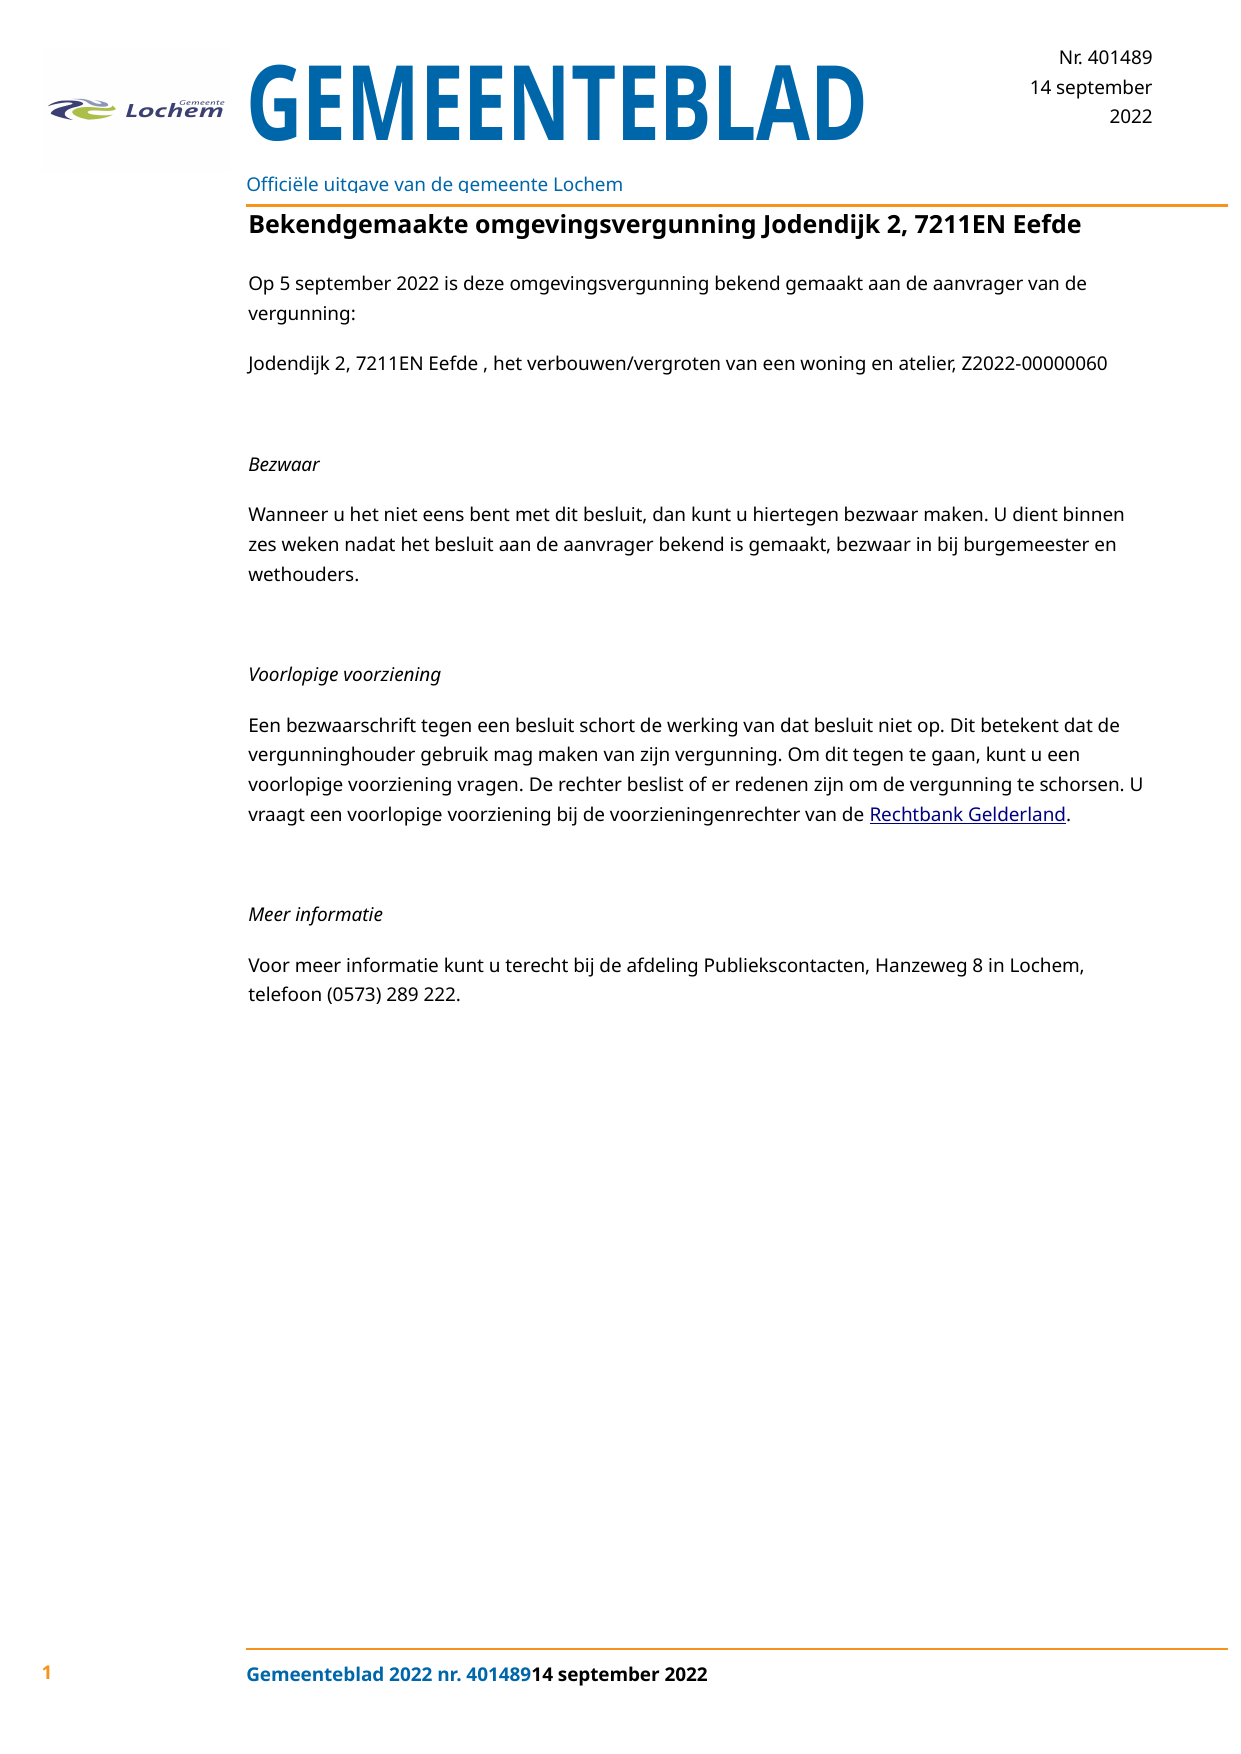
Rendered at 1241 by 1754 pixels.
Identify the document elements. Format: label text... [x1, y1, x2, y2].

text Meer informatie [248, 902, 1152, 927]
text Voor meer informatie kunt u terecht bij de afdeling Publiekscontacten, Hanzeweg 8 in Lochem, telefoon (0573) 289 222. [248, 952, 1152, 1007]
text Bezwaar [248, 451, 1152, 477]
text Op 5 september 2022 is deze omgevingsvergunning bekend gemaakt aan de aanvrager van de vergunning: [248, 270, 1152, 326]
text Bekendgemaakte omgevingsvergunning Jodendijk 2, 7211EN Eefde [248, 207, 1152, 241]
text Jodendijk 2, 7211EN Eefde , het verbouwen/vergroten van een woning en atelier, Z2022-00000060 [248, 350, 1152, 376]
text Wanneer u het niet eens bent met dit besluit, dan kunt u hiertegen bezwaar maken. U dient binnen zes weken nadat het besluit aan de aanvrager bekend is gemaakt, bezwaar in bij burgemeester en wethouders. [248, 502, 1152, 586]
text Een bezwaarschrift tegen een besluit schort de werking van dat besluit niet op. Dit betekent dat de vergunninghouder gebruik mag maken van zijn vergunning. Om dit tegen te gaan, kunt u een voorlopige voorziening vragen. De rechter beslist of er redenen zijn om de vergunning te schorsen. U vraagt een voorlopige voorziening bij de voorzieningenrechter van de Rechtbank Gelderland. [248, 712, 1152, 826]
picture [41, 47, 231, 172]
text Voorlopige voorziening [248, 662, 1152, 687]
